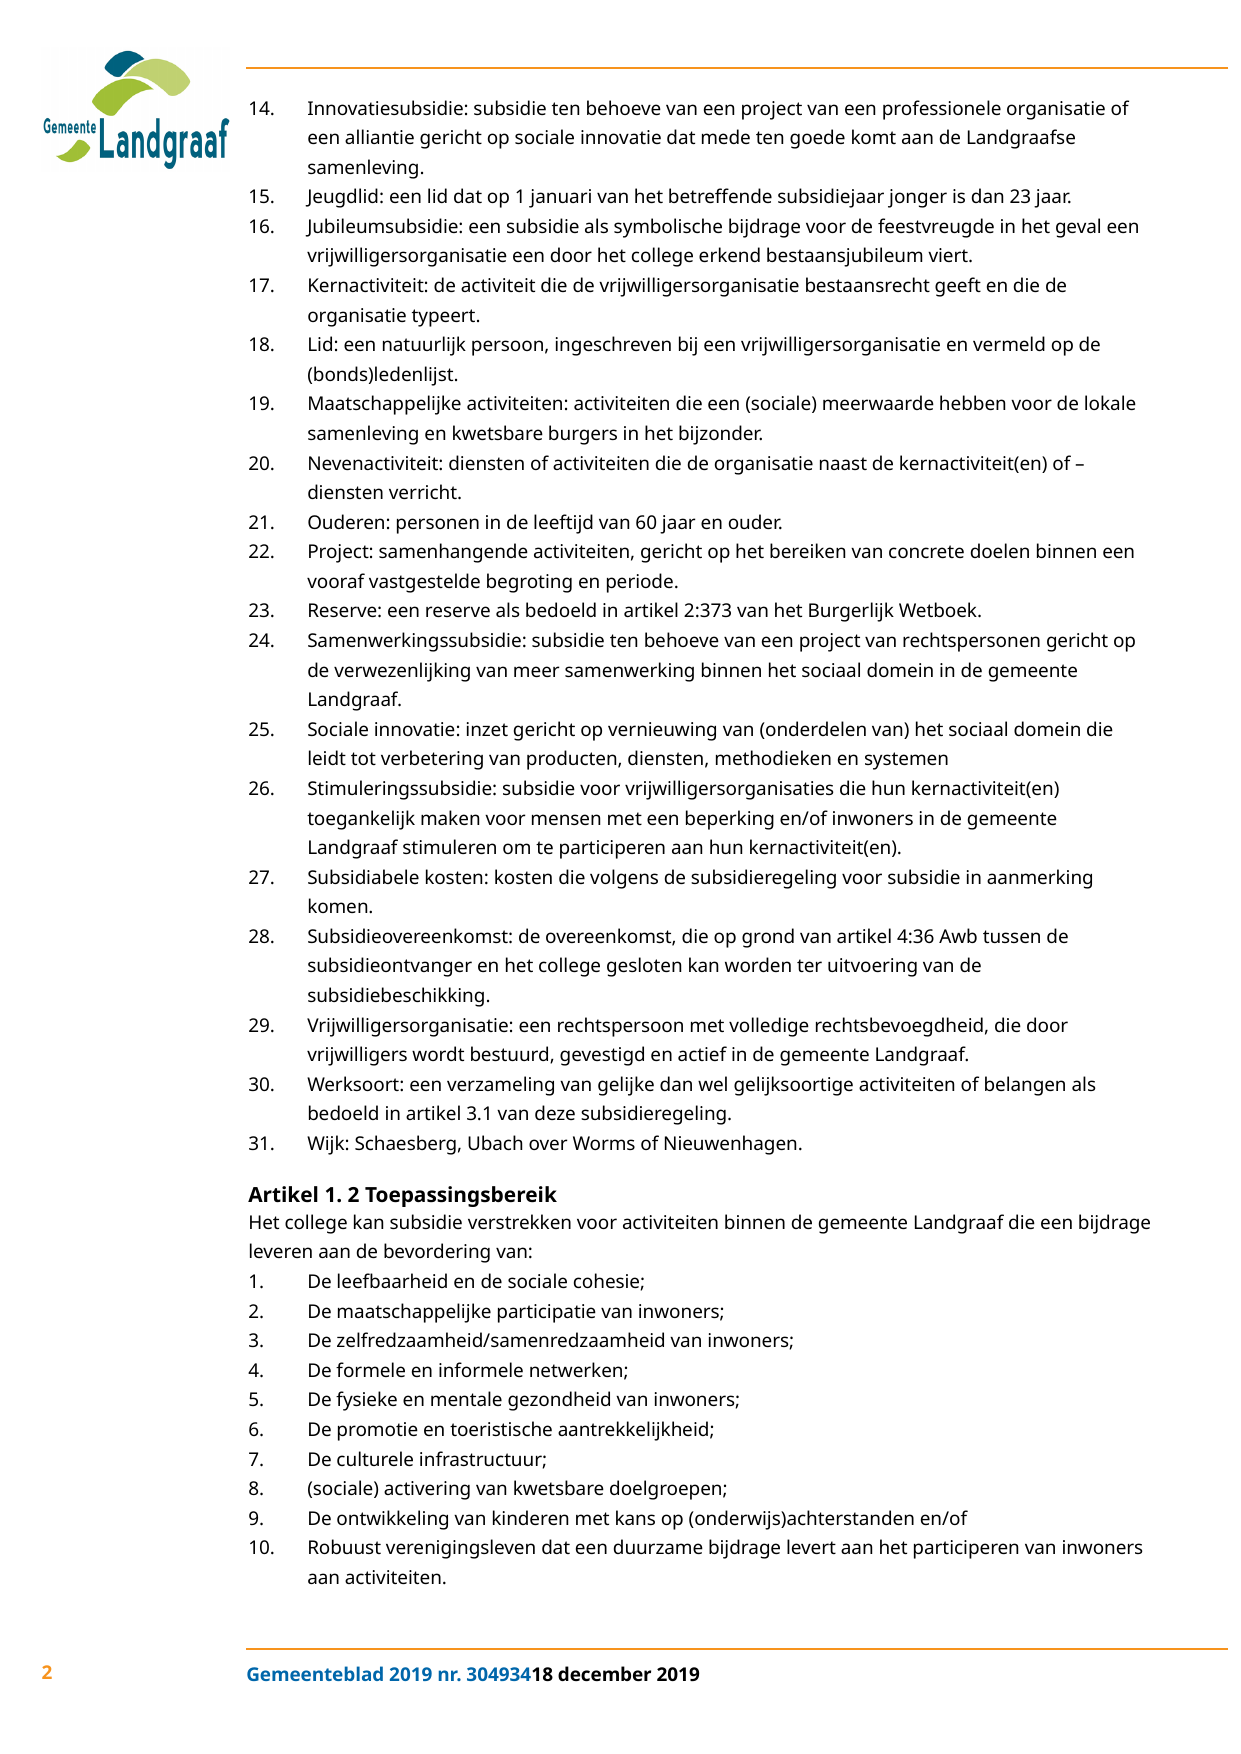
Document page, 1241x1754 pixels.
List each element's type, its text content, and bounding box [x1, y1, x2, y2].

list Reserve: een reserve als bedoeld in artikel 2:373 van het Burgerlijk Wetboek. [248, 598, 1152, 623]
list Subsidieovereenkomst: de overeenkomst, die op grond van artikel 4:36 Awb tussen de subsidieontvanger en het college gesloten kan worden ter uitvoering van de subsidiebeschikking. [248, 923, 1152, 1008]
picture [41, 47, 231, 172]
list De zelfredzaamheid/samenredzaamheid van inwoners; [248, 1327, 1152, 1353]
list Wijk: Schaesberg, Ubach over Worms of Nieuwenhagen. [248, 1130, 1152, 1156]
list De ontwikkeling van kinderen met kans op (onderwijs)achterstanden en/of [248, 1505, 1152, 1531]
list Werksoort: een verzameling van gelijke dan wel gelijksoortige activiteiten of belangen als bedoeld in artikel 3.1 van deze subsidieregeling. [248, 1071, 1152, 1126]
list De leefbaarheid en de sociale cohesie; [248, 1268, 1152, 1294]
list Innovatiesubsidie: subsidie ten behoeve van een project van een professionele organisatie of een alliantie gericht op sociale innovatie dat mede ten goede komt aan de Landgraafse samenleving. [248, 95, 1152, 180]
list Jubileumsubsidie: een subsidie als symbolische bijdrage voor de feestvreugde in het geval een vrijwilligersorganisatie een door het college erkend bestaansjubileum viert. [248, 213, 1152, 268]
list Samenwerkingssubsidie: subsidie ten behoeve van een project van rechtspersonen gericht op de verwezenlijking van meer samenwerking binnen het sociaal domein in de gemeente Landgraaf. [248, 627, 1152, 712]
list Stimuleringssubsidie: subsidie voor vrijwilligersorganisaties die hun kernactiviteit(en) toegankelijk maken voor mensen met een beperking en/of inwoners in de gemeente Landgraaf stimuleren om te participeren aan hun kernactiviteit(en). [248, 775, 1152, 860]
list Robuust verenigingsleven dat een duurzame bijdrage levert aan het participeren van inwoners aan activiteiten. [248, 1534, 1152, 1590]
list Ouderen: personen in de leeftijd van 60 jaar en ouder. [248, 509, 1152, 535]
text Het college kan subsidie verstrekken voor activiteiten binnen de gemeente Landgraaf die een bijdrage leveren aan de bevordering van: [248, 1209, 1152, 1264]
list Maatschappelijke activiteiten: activiteiten die een (sociale) meerwaarde hebben voor de lokale samenleving en kwetsbare burgers in het bijzonder. [248, 391, 1152, 446]
list De fysieke en mentale gezondheid van inwoners; [248, 1387, 1152, 1412]
list Subsidiabele kosten: kosten die volgens de subsidieregeling voor subsidie in aanmerking komen. [248, 864, 1152, 919]
list Jeugdlid: een lid dat op 1 januari van het betreffende subsidiejaar jonger is dan 23 jaar. [248, 183, 1152, 209]
text Artikel 1. 2 Toepassingsbereik [248, 1181, 1152, 1209]
list Project: samenhangende activiteiten, gericht op het bereiken van concrete doelen binnen een vooraf vastgestelde begroting en periode. [248, 538, 1152, 594]
list Nevenactiviteit: diensten of activiteiten die de organisatie naast de kernactiviteit(en) of –diensten verricht. [248, 450, 1152, 505]
list Vrijwilligersorganisatie: een rechtspersoon met volledige rechtsbevoegdheid, die door vrijwilligers wordt bestuurd, gevestigd en actief in de gemeente Landgraaf. [248, 1012, 1152, 1067]
list Lid: een natuurlijk persoon, ingeschreven bij een vrijwilligersorganisatie en vermeld op de (bonds)ledenlijst. [248, 331, 1152, 387]
list De formele en informele netwerken; [248, 1357, 1152, 1383]
list Kernactiviteit: de activiteit die de vrijwilligersorganisatie bestaansrecht geeft en die de organisatie typeert. [248, 272, 1152, 328]
list Sociale innovatie: inzet gericht op vernieuwing van (onderdelen van) het sociaal domein die leidt tot verbetering van producten, diensten, methodieken en systemen [248, 716, 1152, 771]
list De culturele infrastructuur; [248, 1446, 1152, 1471]
list De promotie en toeristische aantrekkelijkheid; [248, 1416, 1152, 1442]
list (sociale) activering van kwetsbare doelgroepen; [248, 1475, 1152, 1501]
list De maatschappelijke participatie van inwoners; [248, 1298, 1152, 1323]
